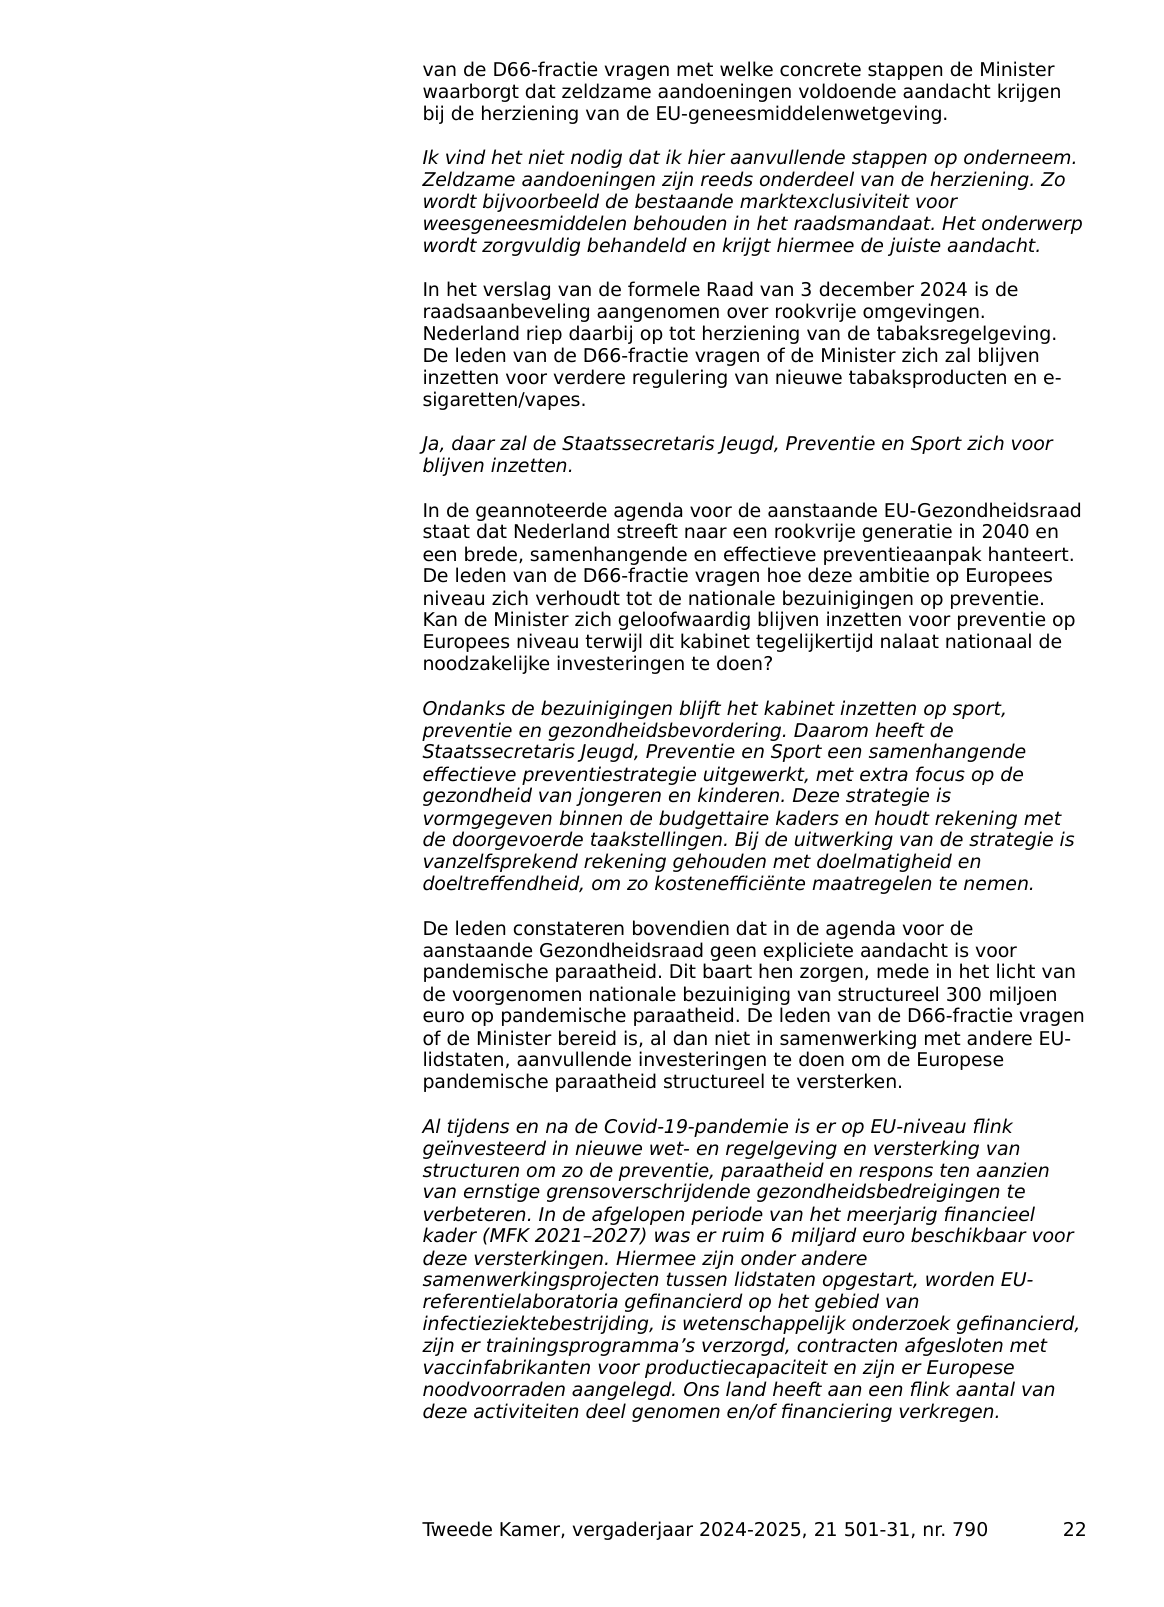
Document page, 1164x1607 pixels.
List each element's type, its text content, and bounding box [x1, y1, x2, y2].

text In het verslag van de formele Raad van 3 december 2024 is de raadsaanbeveling aangenomen over rookvrije omgevingen. Nederland riep daarbij op tot herziening van de tabaksregelgeving. De leden van de D66-fractie vragen of de Minister zich zal blijven inzetten voor verdere regulering van nieuwe tabaksproducten en e-sigaretten/vapes. [422, 279, 1087, 411]
text De leden constateren bovendien dat in de agenda voor de aanstaande Gezondheidsraad geen expliciete aandacht is voor pandemische paraatheid. Dit baart hen zorgen, mede in het licht van de voorgenomen nationale bezuiniging van structureel 300 miljoen euro op pandemische paraatheid. De leden van de D66-fractie vragen of de Minister bereid is, al dan niet in samenwerking met andere EU-lidstaten, aanvullende investeringen te doen om de Europese pandemische paraatheid structureel te versterken. [422, 917, 1087, 1093]
text Al tijdens en na de Covid-19-pandemie is er op EU-niveau flink geïnvesteerd in nieuwe wet- en regelgeving en versterking van structuren om zo de preventie, paraatheid en respons ten aanzien van ernstige grensoverschrijdende gezondheidsbedreigingen te verbeteren. In de afgelopen periode van het meerjarig financieel kader (MFK 2021–2027) was er ruim 6 miljard euro beschikbaar voor deze versterkingen. Hiermee zijn onder andere samenwerkingsprojecten tussen lidstaten opgestart, worden EU-referentielaboratoria gefinancierd op het gebied van infectieziektebestrijding, is wetenschappelijk onderzoek gefinancierd, zijn er trainingsprogramma’s verzorgd, contracten afgesloten met vaccinfabrikanten voor productiecapaciteit en zijn er Europese noodvoorraden aangelegd. Ons land heeft aan een flink aantal van deze activiteiten deel genomen en/of financiering verkregen. [422, 1116, 1087, 1423]
text In de geannoteerde agenda voor de aanstaande EU-Gezondheidsraad staat dat Nederland streeft naar een rookvrije generatie in 2040 en een brede, samenhangende en effectieve preventieaanpak hanteert. De leden van de D66-fractie vragen hoe deze ambitie op Europees niveau zich verhoudt tot de nationale bezuinigingen op preventie. Kan de Minister zich geloofwaardig blijven inzetten voor preventie op Europees niveau terwijl dit kabinet tegelijkertijd nalaat nationaal de noodzakelijke investeringen te doen? [422, 499, 1087, 675]
text Ja, daar zal de Staatssecretaris Jeugd, Preventie en Sport zich voor blijven inzetten. [422, 433, 1087, 477]
text Ondanks de bezuinigingen blijft het kabinet inzetten op sport, preventie en gezondheidsbevordering. Daarom heeft de Staatssecretaris Jeugd, Preventie en Sport een samenhangende effectieve preventiestrategie uitgewerkt, met extra focus op de gezondheid van jongeren en kinderen. Deze strategie is vormgegeven binnen de budgettaire kaders en houdt rekening met de doorgevoerde taakstellingen. Bij de uitwerking van de strategie is vanzelfsprekend rekening gehouden met doelmatigheid en doeltreffendheid, om zo kostenefficiënte maatregelen te nemen. [422, 697, 1087, 895]
text van de D66-fractie vragen met welke concrete stappen de Minister waarborgt dat zeldzame aandoeningen voldoende aandacht krijgen bij de herziening van de EU-geneesmiddelenwetgeving. [422, 59, 1087, 125]
text Ik vind het niet nodig dat ik hier aanvullende stappen op onderneem. Zeldzame aandoeningen zijn reeds onderdeel van de herziening. Zo wordt bijvoorbeeld de bestaande marktexclusiviteit voor weesgeneesmiddelen behouden in het raadsmandaat. Het onderwerp wordt zorgvuldig behandeld en krijgt hiermee de juiste aandacht. [422, 147, 1087, 257]
